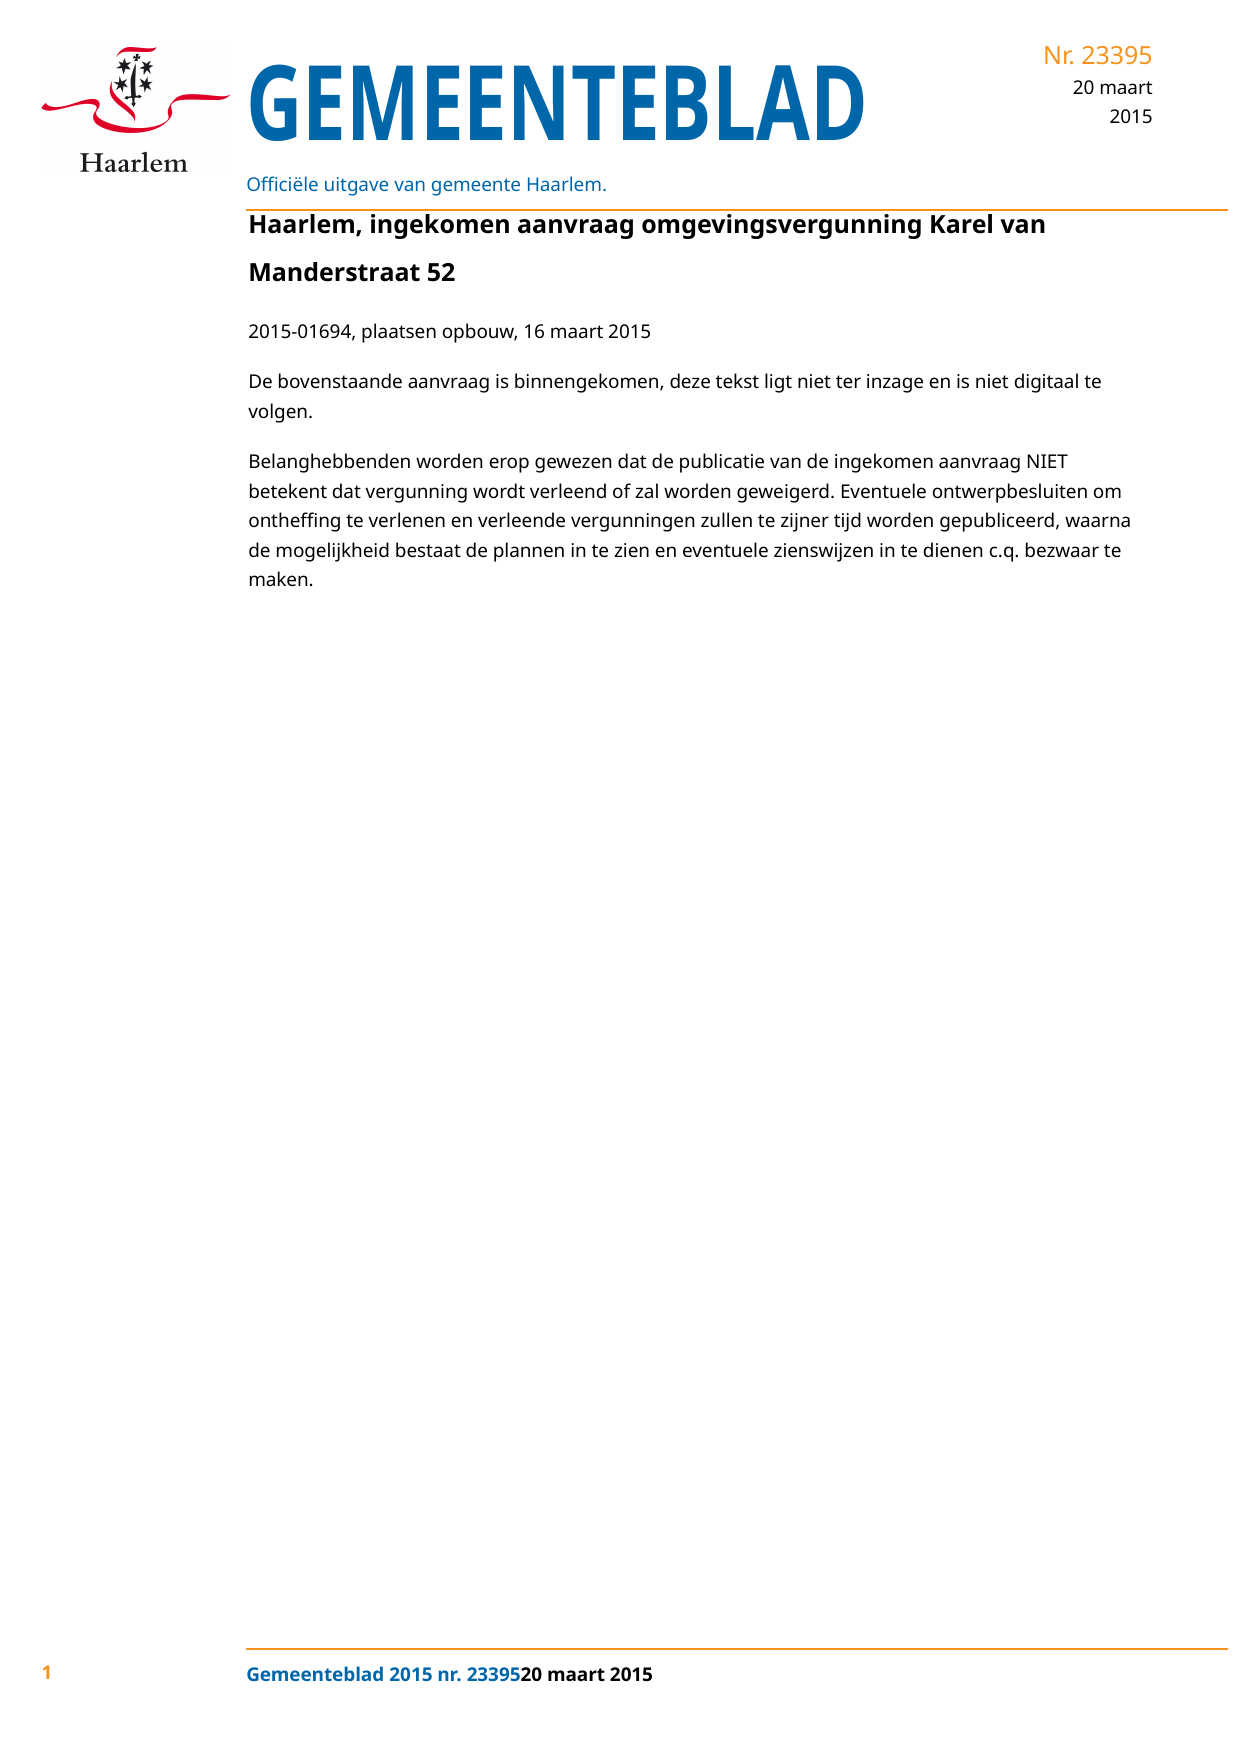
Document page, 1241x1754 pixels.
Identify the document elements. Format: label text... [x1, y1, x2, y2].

text Belanghebbenden worden erop gewezen dat de publicatie van de ingekomen aanvraag NIET betekent dat vergunning wordt verleend of zal worden geweigerd. Eventuele ontwerpbesluiten om ontheffing te verlenen en verleende vergunningen zullen te zijner tijd worden gepubliceerd, waarna de mogelijkheid bestaat de plannen in te zien en eventuele zienswijzen in te dienen c.q. bezwaar te maken. [248, 448, 1152, 592]
text De bovenstaande aanvraag is binnengekomen, deze tekst ligt niet ter inzage en is niet digitaal te volgen. [248, 368, 1152, 424]
text Haarlem, ingekomen aanvraag omgevingsvergunning Karel van Manderstraat 52 [248, 211, 1152, 288]
picture [41, 47, 231, 172]
text 2015-01694, plaatsen opbouw, 16 maart 2015 [248, 318, 1152, 344]
